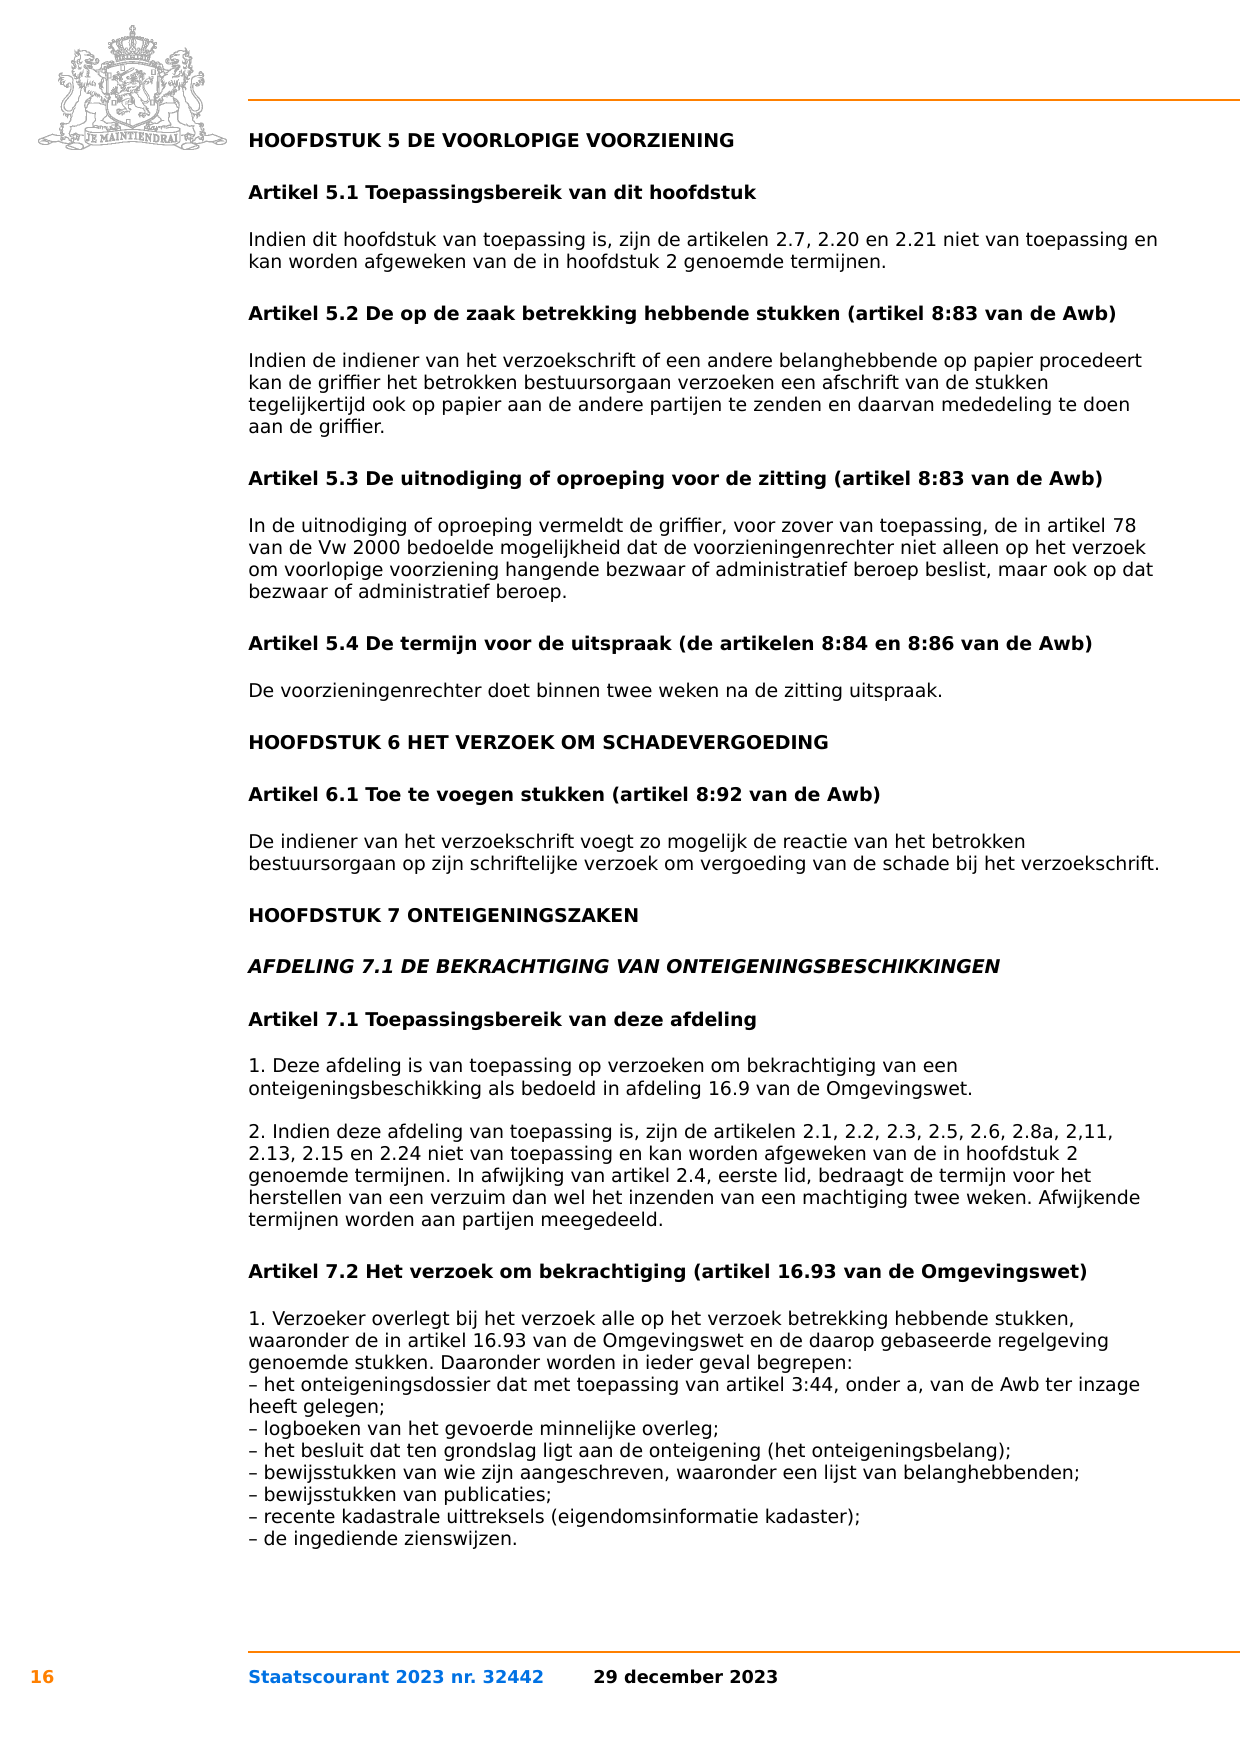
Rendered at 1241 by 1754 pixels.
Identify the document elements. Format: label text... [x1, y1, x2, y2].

text Indien de indiener van het verzoekschrift of een andere belanghebbende op papier procedeert kan de griffier het betrokken bestuursorgaan verzoeken een afschrift van de stukken tegelijkertijd ook op papier aan de andere partijen te zenden en daarvan mededeling te doen aan de griffier. [248, 350, 1163, 438]
text Indien dit hoofdstuk van toepassing is, zijn de artikelen 2.7, 2.20 en 2.21 niet van toepassing en kan worden afgeweken van de in hoofdstuk 2 genoemde termijnen. [248, 229, 1163, 273]
subtitle Artikel 6.1 Toe te voegen stukken (artikel 8:92 van de Awb) [248, 783, 1163, 806]
subtitle Artikel 5.4 De termijn voor de uitspraak (de artikelen 8:84 en 8:86 van de Awb) [248, 633, 1163, 654]
text In de uitnodiging of oproeping vermeldt de griffier, voor zover van toepassing, de in artikel 78 van de Vw 2000 bedoelde mogelijkheid dat de voorzieningenrechter niet alleen op het verzoek om voorlopige voorziening hangende bezwaar of administratief beroep beslist, maar ook op dat bezwaar of administratief beroep. [248, 515, 1163, 603]
text 1. Deze afdeling is van toepassing op verzoeken om bekrachtiging van een onteigeningsbeschikking als bedoeld in afdeling 16.9 van de Omgevingswet. [248, 1055, 1163, 1099]
text – de ingediende zienswijzen. [248, 1528, 1163, 1550]
subtitle AFDELING 7.1 DE BEKRACHTIGING VAN ONTEIGENINGSBESCHIKKINGEN [248, 956, 1163, 978]
subtitle Artikel 7.1 Toepassingsbereik van deze afdeling [248, 1008, 1163, 1030]
text – het besluit dat ten grondslag ligt aan de onteigening (het onteigeningsbelang); [248, 1440, 1163, 1462]
text De voorzieningenrechter doet binnen twee weken na de zitting uitspraak. [248, 679, 1163, 702]
text 1. Verzoeker overlegt bij het verzoek alle op het verzoek betrekking hebbende stukken, waaronder de in artikel 16.93 van de Omgevingswet en de daarop gebaseerde regelgeving genoemde stukken. Daaronder worden in ieder geval begrepen: [248, 1308, 1163, 1374]
picture [38, 25, 227, 150]
text De indiener van het verzoekschrift voegt zo mogelijk de reactie van het betrokken bestuursorgaan op zijn schriftelijke verzoek om vergoeding van de schade bij het verzoekschrift. [248, 831, 1163, 874]
text – het onteigeningsdossier dat met toepassing van artikel 3:44, onder a, van de Awb ter inzage heeft gelegen; [248, 1374, 1163, 1418]
text – recente kadastrale uittreksels (eigendomsinformatie kadaster); [248, 1506, 1163, 1528]
subtitle Artikel 5.3 De uitnodiging of oproeping voor de zitting (artikel 8:83 van de Awb) [248, 468, 1163, 490]
subtitle HOOFDSTUK 5 DE VOORLOPIGE VOORZIENING [248, 130, 1163, 152]
text – bewijsstukken van publicaties; [248, 1484, 1163, 1506]
subtitle HOOFDSTUK 7 ONTEIGENINGSZAKEN [248, 904, 1163, 926]
text – bewijsstukken van wie zijn aangeschreven, waaronder een lijst van belanghebbenden; [248, 1462, 1163, 1484]
subtitle Artikel 5.2 De op de zaak betrekking hebbende stukken (artikel 8:83 van de Awb) [248, 303, 1163, 325]
text 2. Indien deze afdeling van toepassing is, zijn de artikelen 2.1, 2.2, 2.3, 2.5, 2.6, 2.8a, 2,11, 2.13, 2.15 en 2.24 niet van toepassing en kan worden afgeweken van de in hoofdstuk 2 genoemde termijnen. In afwijking van artikel 2.4, eerste lid, bedraagt de termijn voor het herstellen van een verzuim dan wel het inzenden van een machtiging twee weken. Afwijkende termijnen worden aan partijen meegedeeld. [248, 1121, 1163, 1231]
text – logboeken van het gevoerde minnelijke overleg; [248, 1418, 1163, 1440]
subtitle Artikel 5.1 Toepassingsbereik van dit hoofdstuk [248, 182, 1163, 204]
subtitle HOOFDSTUK 6 HET VERZOEK OM SCHADEVERGOEDING [248, 732, 1163, 753]
subtitle Artikel 7.2 Het verzoek om bekrachtiging (artikel 16.93 van de Omgevingswet) [248, 1261, 1163, 1283]
